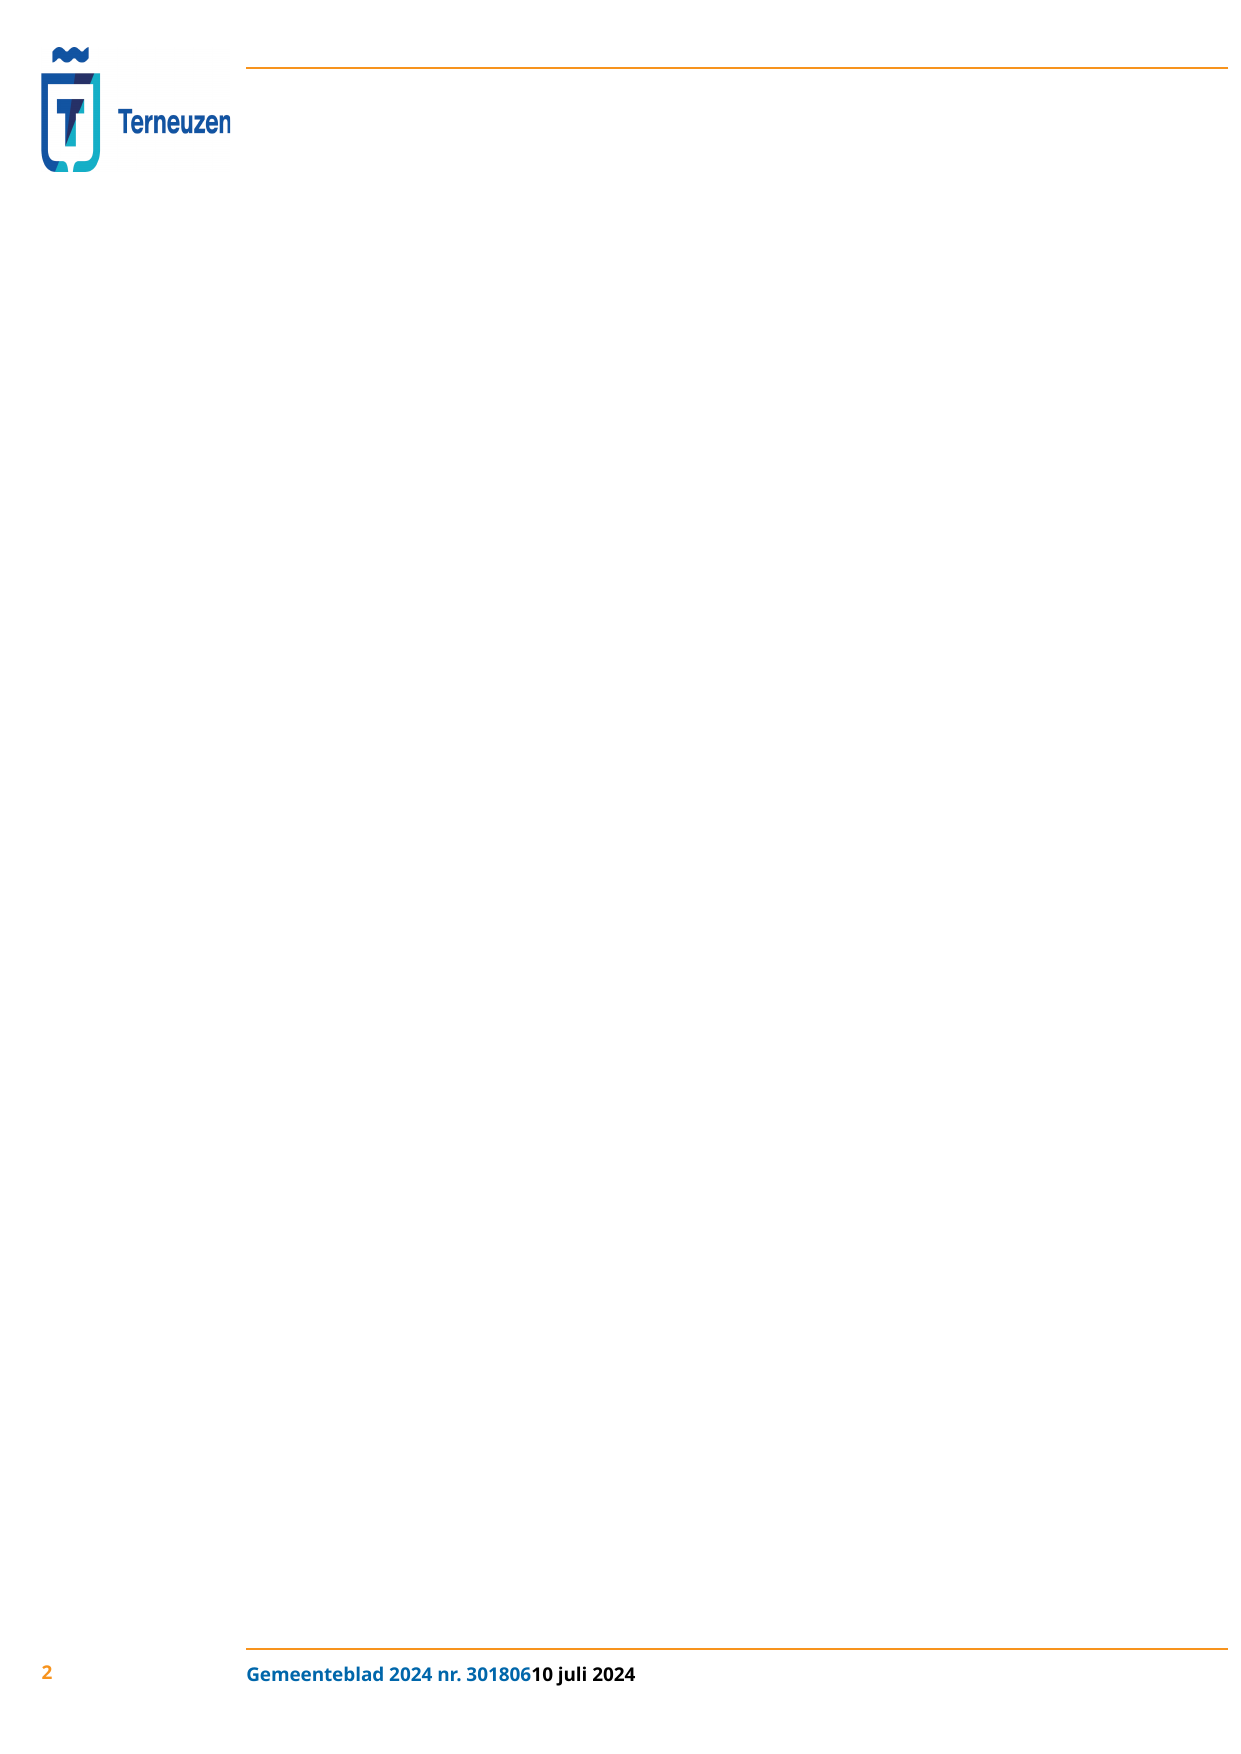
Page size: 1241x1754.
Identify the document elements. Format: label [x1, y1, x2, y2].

picture [41, 47, 231, 172]
